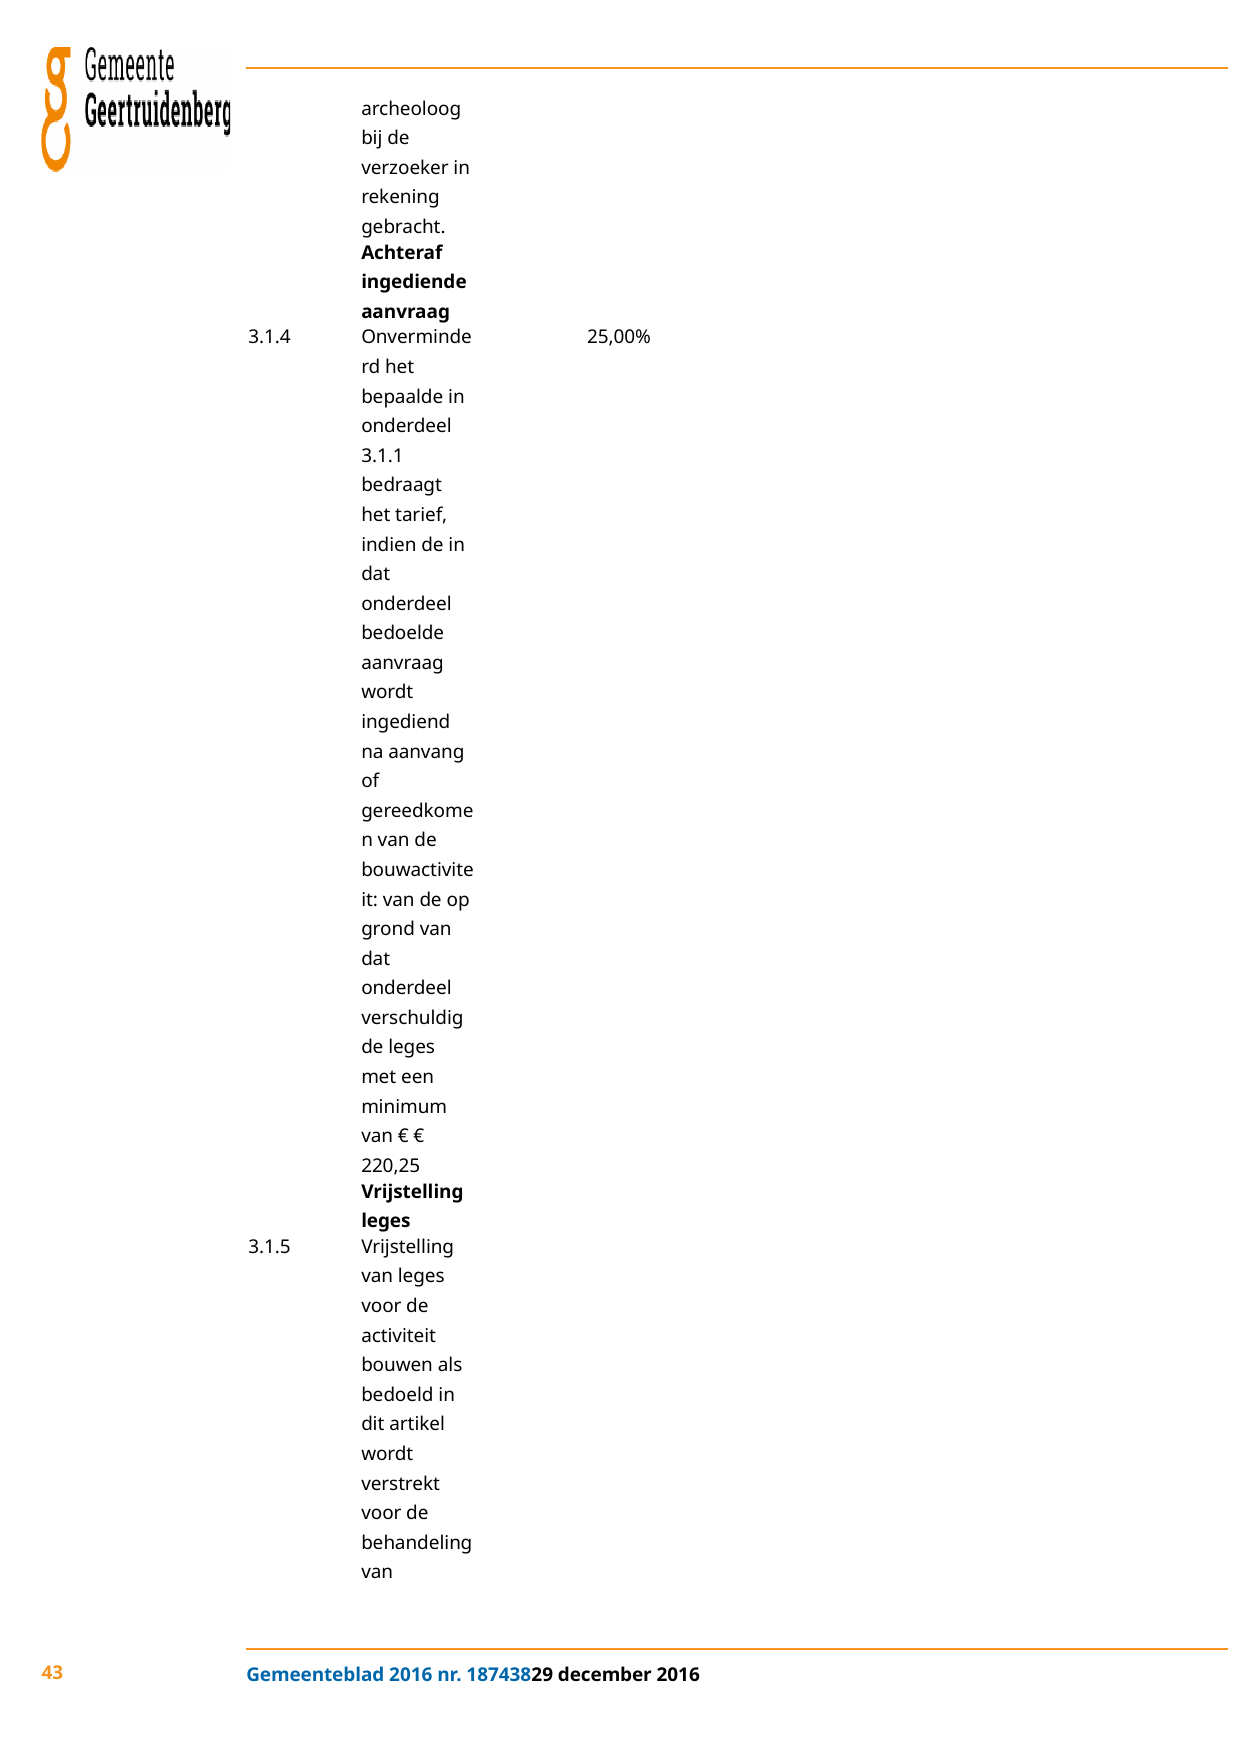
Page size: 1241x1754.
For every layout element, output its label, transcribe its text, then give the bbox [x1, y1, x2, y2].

table_cell [587, 239, 700, 324]
table_cell [248, 95, 361, 239]
table_cell [587, 1233, 700, 1584]
table_cell Vrijstelling van leges voor de activiteit bouwen als bedoeld in dit artikel wordt verstrekt voor de behandeling van [361, 1233, 474, 1584]
table_cell [474, 239, 587, 324]
table_cell [474, 1233, 587, 1584]
picture [41, 47, 231, 172]
table_cell 3.1.4 [248, 324, 361, 1178]
table_cell 25,00% [587, 324, 700, 1178]
table_cell [248, 1178, 361, 1233]
table_cell [248, 239, 361, 324]
table_cell Onverminderd het bepaalde in onderdeel 3.1.1 bedraagt het tarief, indien de in dat onderdeel bedoelde aanvraag wordt ingediend na aanvang of gereedkomen van de bouwactiviteit: van de op grond van dat onderdeel verschuldigde leges met een minimum van € € 220,25 [361, 324, 474, 1178]
table_cell [474, 95, 587, 239]
table_cell Vrijstelling leges [361, 1178, 474, 1233]
table_cell Achteraf ingediende aanvraag [361, 239, 474, 324]
table_cell [587, 1178, 700, 1233]
table_cell [474, 1178, 587, 1233]
table_cell [474, 324, 587, 1178]
table_cell archeoloog bij de verzoeker in rekening gebracht. [361, 95, 474, 239]
table_cell [587, 95, 700, 239]
table_cell 3.1.5 [248, 1233, 361, 1584]
